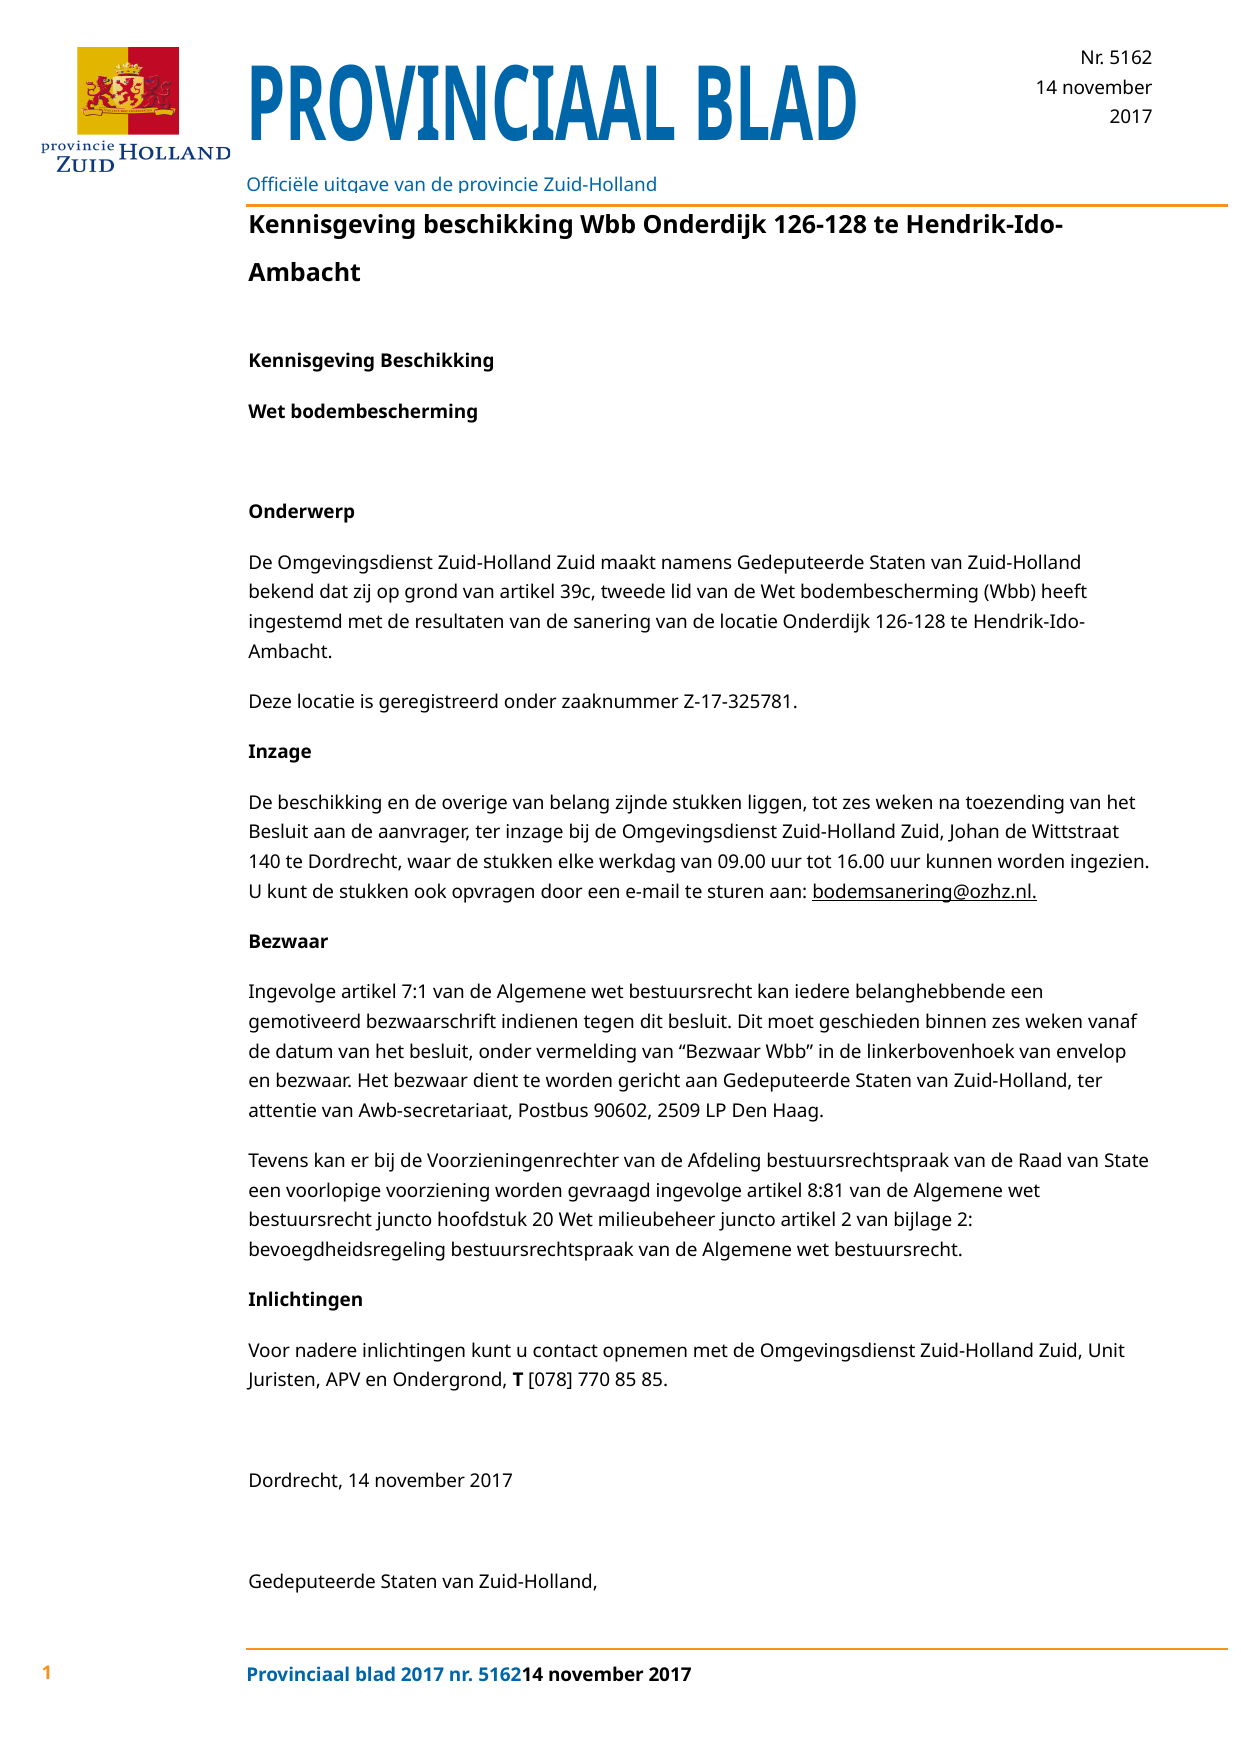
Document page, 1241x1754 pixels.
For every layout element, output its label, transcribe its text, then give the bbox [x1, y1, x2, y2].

text Wet bodembescherming [248, 398, 1152, 424]
text Inzage [248, 739, 1152, 764]
text Inlichtingen [248, 1287, 1152, 1312]
text Deze locatie is geregistreerd onder zaaknummer Z-17-325781. [248, 688, 1152, 714]
text De Omgevingsdienst Zuid-Holland Zuid maakt namens Gedeputeerde Staten van Zuid-Holland bekend dat zij op grond van artikel 39c, tweede lid van de Wet bodembescherming (Wbb) heeft ingestemd met de resultaten van de sanering van de locatie Onderdijk 126-128 te Hendrik-Ido-Ambacht. [248, 549, 1152, 664]
text De beschikking en de overige van belang zijnde stukken liggen, tot zes weken na toezending van het Besluit aan de aanvrager, ter inzage bij de Omgevingsdienst Zuid-Holland Zuid, Johan de Wittstraat 140 te Dordrecht, waar de stukken elke werkdag van 09.00 uur tot 16.00 uur kunnen worden ingezien. U kunt de stukken ook opvragen door een e-mail te sturen aan: bodemsanering@ozhz.nl. [248, 789, 1152, 904]
text Dordrecht, 14 november 2017 [248, 1467, 1152, 1493]
text Ingevolge artikel 7:1 van de Algemene wet bestuursrecht kan iedere belanghebbende een gemotiveerd bezwaarschrift indienen tegen dit besluit. Dit moet geschieden binnen zes weken vanaf de datum van het besluit, onder vermelding van “Bezwaar Wbb” in de linkerbovenhoek van envelop en bezwaar. Het bezwaar dient te worden gericht aan Gedeputeerde Staten van Zuid-Holland, ter attentie van Awb-secretariaat, Postbus 90602, 2509 LP Den Haag. [248, 979, 1152, 1123]
text Bezwaar [248, 928, 1152, 954]
picture [41, 47, 231, 172]
text Kennisgeving beschikking Wbb Onderdijk 126-128 te Hendrik-Ido-Ambacht [248, 207, 1152, 288]
text Kennisgeving Beschikking [248, 347, 1152, 373]
text Voor nadere inlichtingen kunt u contact opnemen met de Omgevingsdienst Zuid-Holland Zuid, Unit Juristen, APV en Ondergrond, T [078] 770 85 85. [248, 1337, 1152, 1392]
text Tevens kan er bij de Voorzieningenrechter van de Afdeling bestuursrechtspraak van de Raad van State een voorlopige voorziening worden gevraagd ingevolge artikel 8:81 van de Algemene wet bestuursrecht juncto hoofdstuk 20 Wet milieubeheer juncto artikel 2 van bijlage 2: bevoegdheidsregeling bestuursrechtspraak van de Algemene wet bestuursrecht. [248, 1147, 1152, 1262]
text Onderwerp [248, 499, 1152, 524]
text Gedeputeerde Staten van Zuid-Holland, [248, 1568, 1152, 1594]
